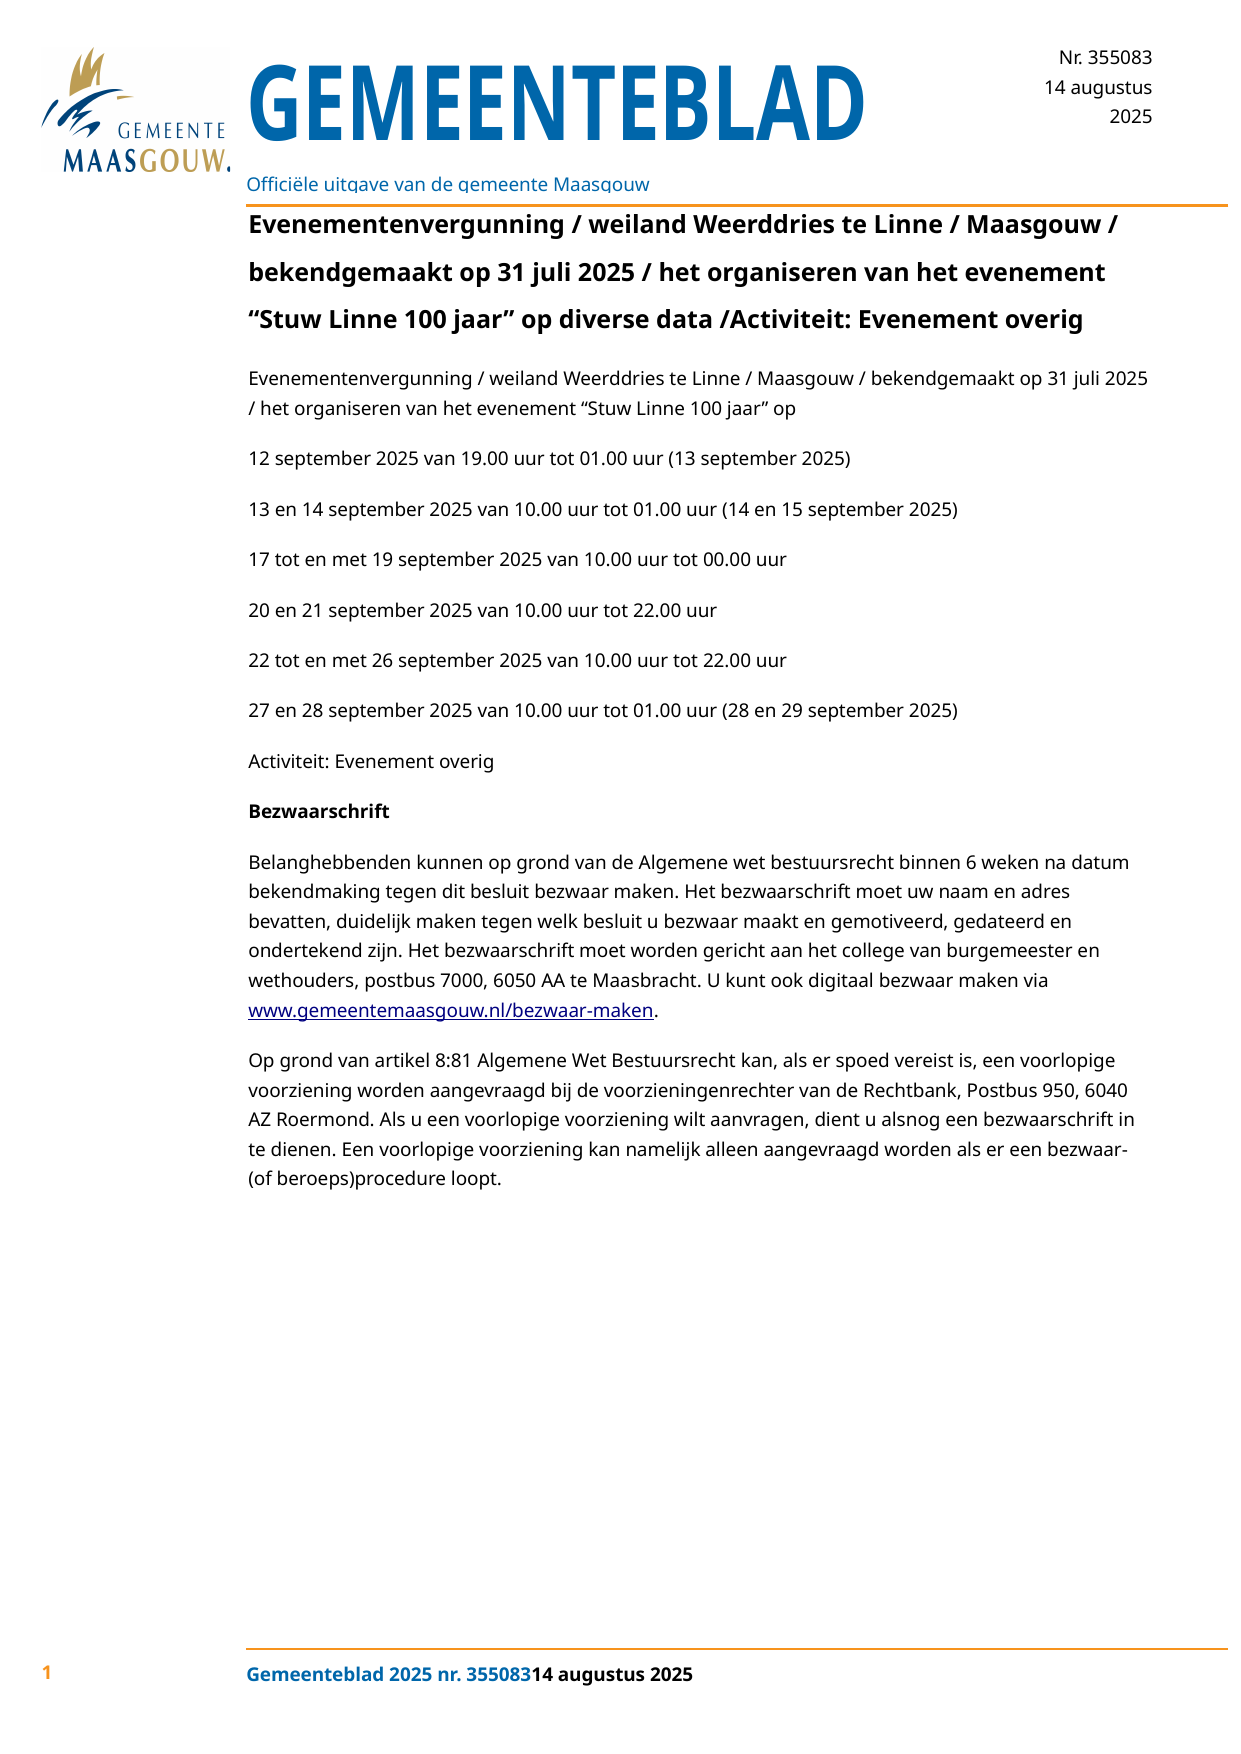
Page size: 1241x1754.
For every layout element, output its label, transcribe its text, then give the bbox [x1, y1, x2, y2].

text Belanghebbenden kunnen op grond van de Algemene wet bestuursrecht binnen 6 weken na datum bekendmaking tegen dit besluit bezwaar maken. Het bezwaarschrift moet uw naam en adres bevatten, duidelijk maken tegen welk besluit u bezwaar maakt en gemotiveerd, gedateerd en ondertekend zijn. Het bezwaarschrift moet worden gericht aan het college van burgemeester en wethouders, postbus 7000, 6050 AA te Maasbracht. U kunt ook digitaal bezwaar maken via www.gemeentemaasgouw.nl/bezwaar-maken. [248, 849, 1152, 1022]
text Evenementenvergunning / weiland Weerddries te Linne / Maasgouw / bekendgemaakt op 31 juli 2025 / het organiseren van het evenement “Stuw Linne 100 jaar” op diverse data /Activiteit: Evenement overig [248, 207, 1152, 336]
text 27 en 28 september 2025 van 10.00 uur tot 01.00 uur (28 en 29 september 2025) [248, 698, 1152, 723]
text 22 tot en met 26 september 2025 van 10.00 uur tot 22.00 uur [248, 647, 1152, 673]
text 20 en 21 september 2025 van 10.00 uur tot 22.00 uur [248, 597, 1152, 622]
picture [41, 47, 231, 172]
text Activiteit: Evenement overig [248, 748, 1152, 774]
text 12 september 2025 van 19.00 uur tot 01.00 uur (13 september 2025) [248, 446, 1152, 471]
text Evenementenvergunning / weiland Weerddries te Linne / Maasgouw / bekendgemaakt op 31 juli 2025 / het organiseren van het evenement “Stuw Linne 100 jaar” op [248, 366, 1152, 421]
text 17 tot en met 19 september 2025 van 10.00 uur tot 00.00 uur [248, 546, 1152, 572]
text 13 en 14 september 2025 van 10.00 uur tot 01.00 uur (14 en 15 september 2025) [248, 496, 1152, 522]
text Op grond van artikel 8:81 Algemene Wet Bestuursrecht kan, als er spoed vereist is, een voorlopige voorziening worden aangevraagd bij de voorzieningenrechter van de Rechtbank, Postbus 950, 6040 AZ Roermond. Als u een voorlopige voorziening wilt aanvragen, dient u alsnog een bezwaarschrift in te dienen. Een voorlopige voorziening kan namelijk alleen aangevraagd worden als er een bezwaar- (of beroeps)procedure loopt. [248, 1047, 1152, 1191]
text Bezwaarschrift [248, 798, 1152, 824]
